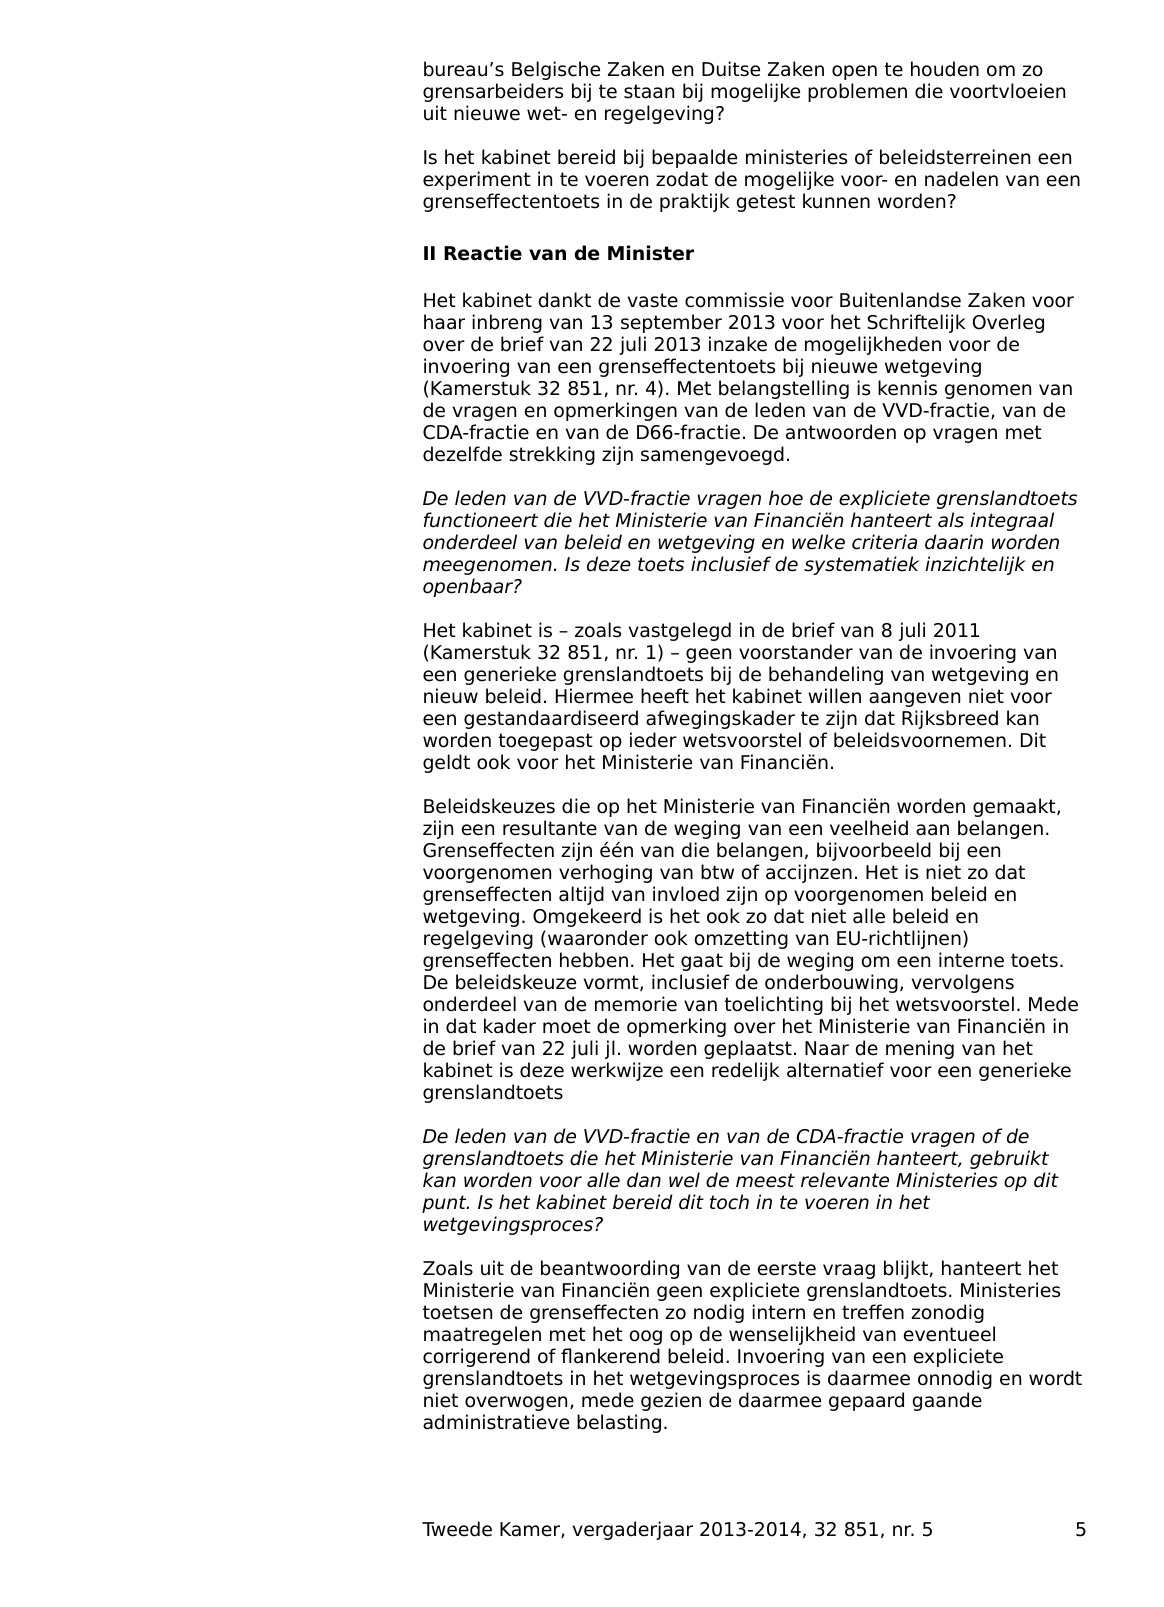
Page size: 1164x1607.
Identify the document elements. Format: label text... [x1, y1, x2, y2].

text Het kabinet dankt de vaste commissie voor Buitenlandse Zaken voor haar inbreng van 13 september 2013 voor het Schriftelijk Overleg over de brief van 22 juli 2013 inzake de mogelijkheden voor de invoering van een grenseffectentoets bij nieuwe wetgeving (Kamerstuk 32 851, nr. 4). Met belangstelling is kennis genomen van de vragen en opmerkingen van de leden van de VVD-fractie, van de CDA-fractie en van de D66-fractie. De antwoorden op vragen met dezelfde strekking zijn samengevoegd. [422, 290, 1087, 466]
text Zoals uit de beantwoording van de eerste vraag blijkt, hanteert het Ministerie van Financiën geen expliciete grenslandtoets. Ministeries toetsen de grenseffecten zo nodig intern en treffen zonodig maatregelen met het oog op de wenselijkheid van eventueel corrigerend of flankerend beleid. Invoering van een expliciete grenslandtoets in het wetgevingsproces is daarmee onnodig en wordt niet overwogen, mede gezien de daarmee gepaard gaande administratieve belasting. [422, 1258, 1087, 1434]
text bureau’s Belgische Zaken en Duitse Zaken open te houden om zo grensarbeiders bij te staan bij mogelijke problemen die voortvloeien uit nieuwe wet- en regelgeving? [422, 59, 1087, 125]
text De leden van de VVD-fractie en van de CDA-fractie vragen of de grenslandtoets die het Ministerie van Financiën hanteert, gebruikt kan worden voor alle dan wel de meest relevante Ministeries op dit punt. Is het kabinet bereid dit toch in te voeren in het wetgevingsproces? [422, 1126, 1087, 1236]
text Het kabinet is – zoals vastgelegd in de brief van 8 juli 2011 (Kamerstuk 32 851, nr. 1) – geen voorstander van de invoering van een generieke grenslandtoets bij de behandeling van wetgeving en nieuw beleid. Hiermee heeft het kabinet willen aangeven niet voor een gestandaardiseerd afwegingskader te zijn dat Rijksbreed kan worden toegepast op ieder wetsvoorstel of beleidsvoornemen. Dit geldt ook voor het Ministerie van Financiën. [422, 620, 1087, 774]
text Beleidskeuzes die op het Ministerie van Financiën worden gemaakt, zijn een resultante van de weging van een veelheid aan belangen. Grenseffecten zijn één van die belangen, bijvoorbeeld bij een voorgenomen verhoging van btw of accijnzen. Het is niet zo dat grenseffecten altijd van invloed zijn op voorgenomen beleid en wetgeving. Omgekeerd is het ook zo dat niet alle beleid en regelgeving (waaronder ook omzetting van EU-richtlijnen) grenseffecten hebben. Het gaat bij de weging om een interne toets. De beleidskeuze vormt, inclusief de onderbouwing, vervolgens onderdeel van de memorie van toelichting bij het wetsvoorstel. Mede in dat kader moet de opmerking over het Ministerie van Financiën in de brief van 22 juli jl. worden geplaatst. Naar de mening van het kabinet is deze werkwijze een redelijk alternatief voor een generieke grenslandtoets [422, 796, 1087, 1104]
text Is het kabinet bereid bij bepaalde ministeries of beleidsterreinen een experiment in te voeren zodat de mogelijke voor- en nadelen van een grenseffectentoets in de praktijk getest kunnen worden? [422, 147, 1087, 213]
text De leden van de VVD-fractie vragen hoe de expliciete grenslandtoets functioneert die het Ministerie van Financiën hanteert als integraal onderdeel van beleid en wetgeving en welke criteria daarin worden meegenomen. Is deze toets inclusief de systematiek inzichtelijk en openbaar? [422, 488, 1087, 598]
subtitle II Reactie van de Minister [422, 243, 1087, 265]
